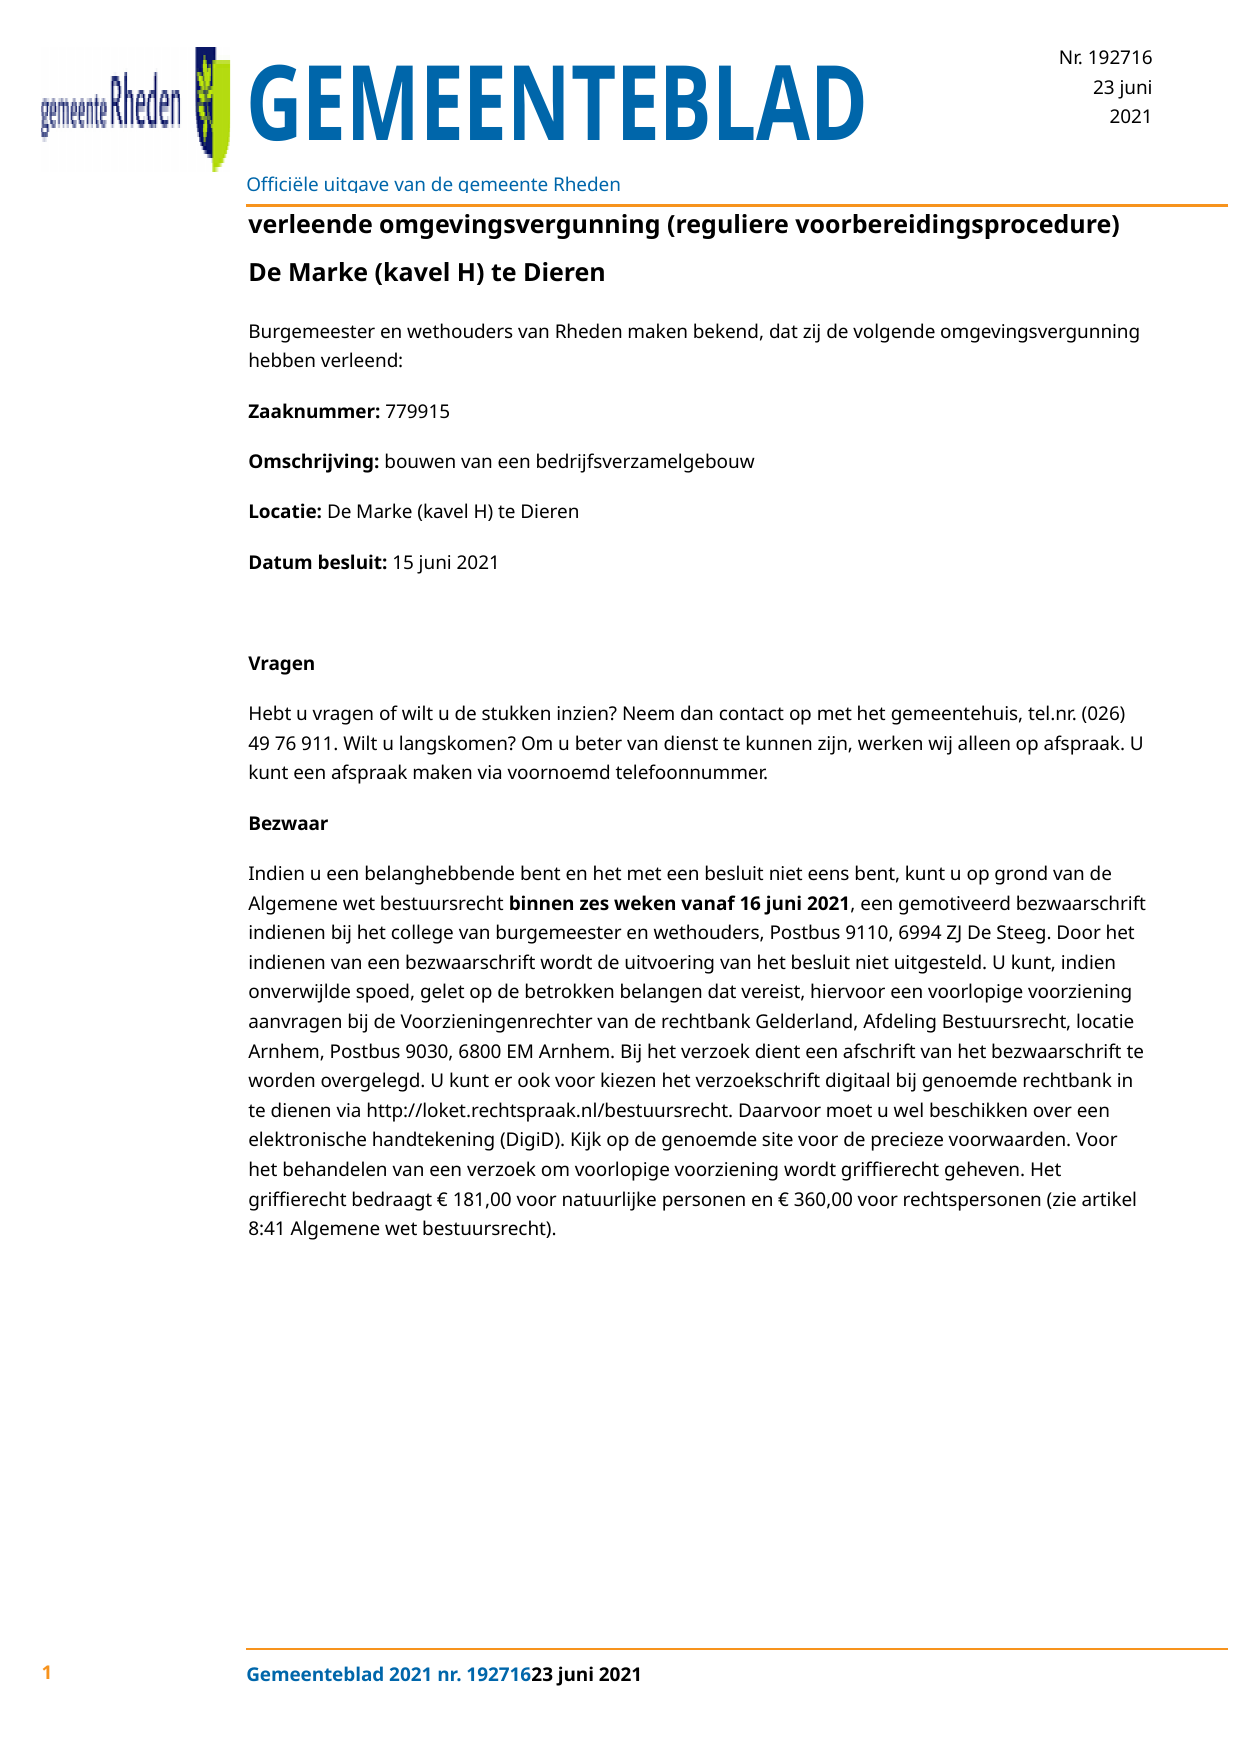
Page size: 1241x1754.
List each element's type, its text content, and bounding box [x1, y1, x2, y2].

text verleende omgevingsvergunning (reguliere voorbereidingsprocedure) De Marke (kavel H) te Dieren [248, 207, 1152, 288]
text Datum besluit: 15 juni 2021 [248, 549, 1152, 575]
text Zaaknummer: 779915 [248, 398, 1152, 424]
picture [41, 47, 231, 172]
text Bezwaar [248, 810, 1152, 836]
text Burgemeester en wethouders van Rheden maken bekend, dat zij de volgende omgevingsvergunning hebben verleend: [248, 318, 1152, 373]
text Locatie: De Marke (kavel H) te Dieren [248, 499, 1152, 524]
text Hebt u vragen of wilt u de stukken inzien? Neem dan contact op met het gemeentehuis, tel.nr. (026) 49 76 911. Wilt u langskomen? Om u beter van dienst te kunnen zijn, werken wij alleen op afspraak. U kunt een afspraak maken via voornoemd telefoonnummer. [248, 700, 1152, 785]
text Omschrijving: bouwen van een bedrijfsverzamelgebouw [248, 448, 1152, 474]
text Vragen [248, 650, 1152, 676]
text Indien u een belanghebbende bent en het met een besluit niet eens bent, kunt u op grond van de Algemene wet bestuursrecht binnen zes weken vanaf 16 juni 2021, een gemotiveerd bezwaarschrift indienen bij het college van burgemeester en wethouders, Postbus 9110, 6994 ZJ De Steeg. Door het indienen van een bezwaarschrift wordt de uitvoering van het besluit niet uitgesteld. U kunt, indien onverwijlde spoed, gelet op de betrokken belangen dat vereist, hiervoor een voorlopige voorziening aanvragen bij de Voorzieningenrechter van de rechtbank Gelderland, Afdeling Bestuursrecht, locatie Arnhem, Postbus 9030, 6800 EM Arnhem. Bij het verzoek dient een afschrift van het bezwaarschrift te worden overgelegd. U kunt er ook voor kiezen het verzoekschrift digitaal bij genoemde rechtbank in te dienen via http://loket.rechtspraak.nl/bestuursrecht. Daarvoor moet u wel beschikken over een elektronische handtekening (DigiD). Kijk op de genoemde site voor de precieze voorwaarden. Voor het behandelen van een verzoek om voorlopige voorziening wordt griffierecht geheven. Het griffierecht bedraagt € 181,00 voor natuurlijke personen en € 360,00 voor rechtspersonen (zie artikel 8:41 Algemene wet bestuursrecht). [248, 860, 1152, 1241]
